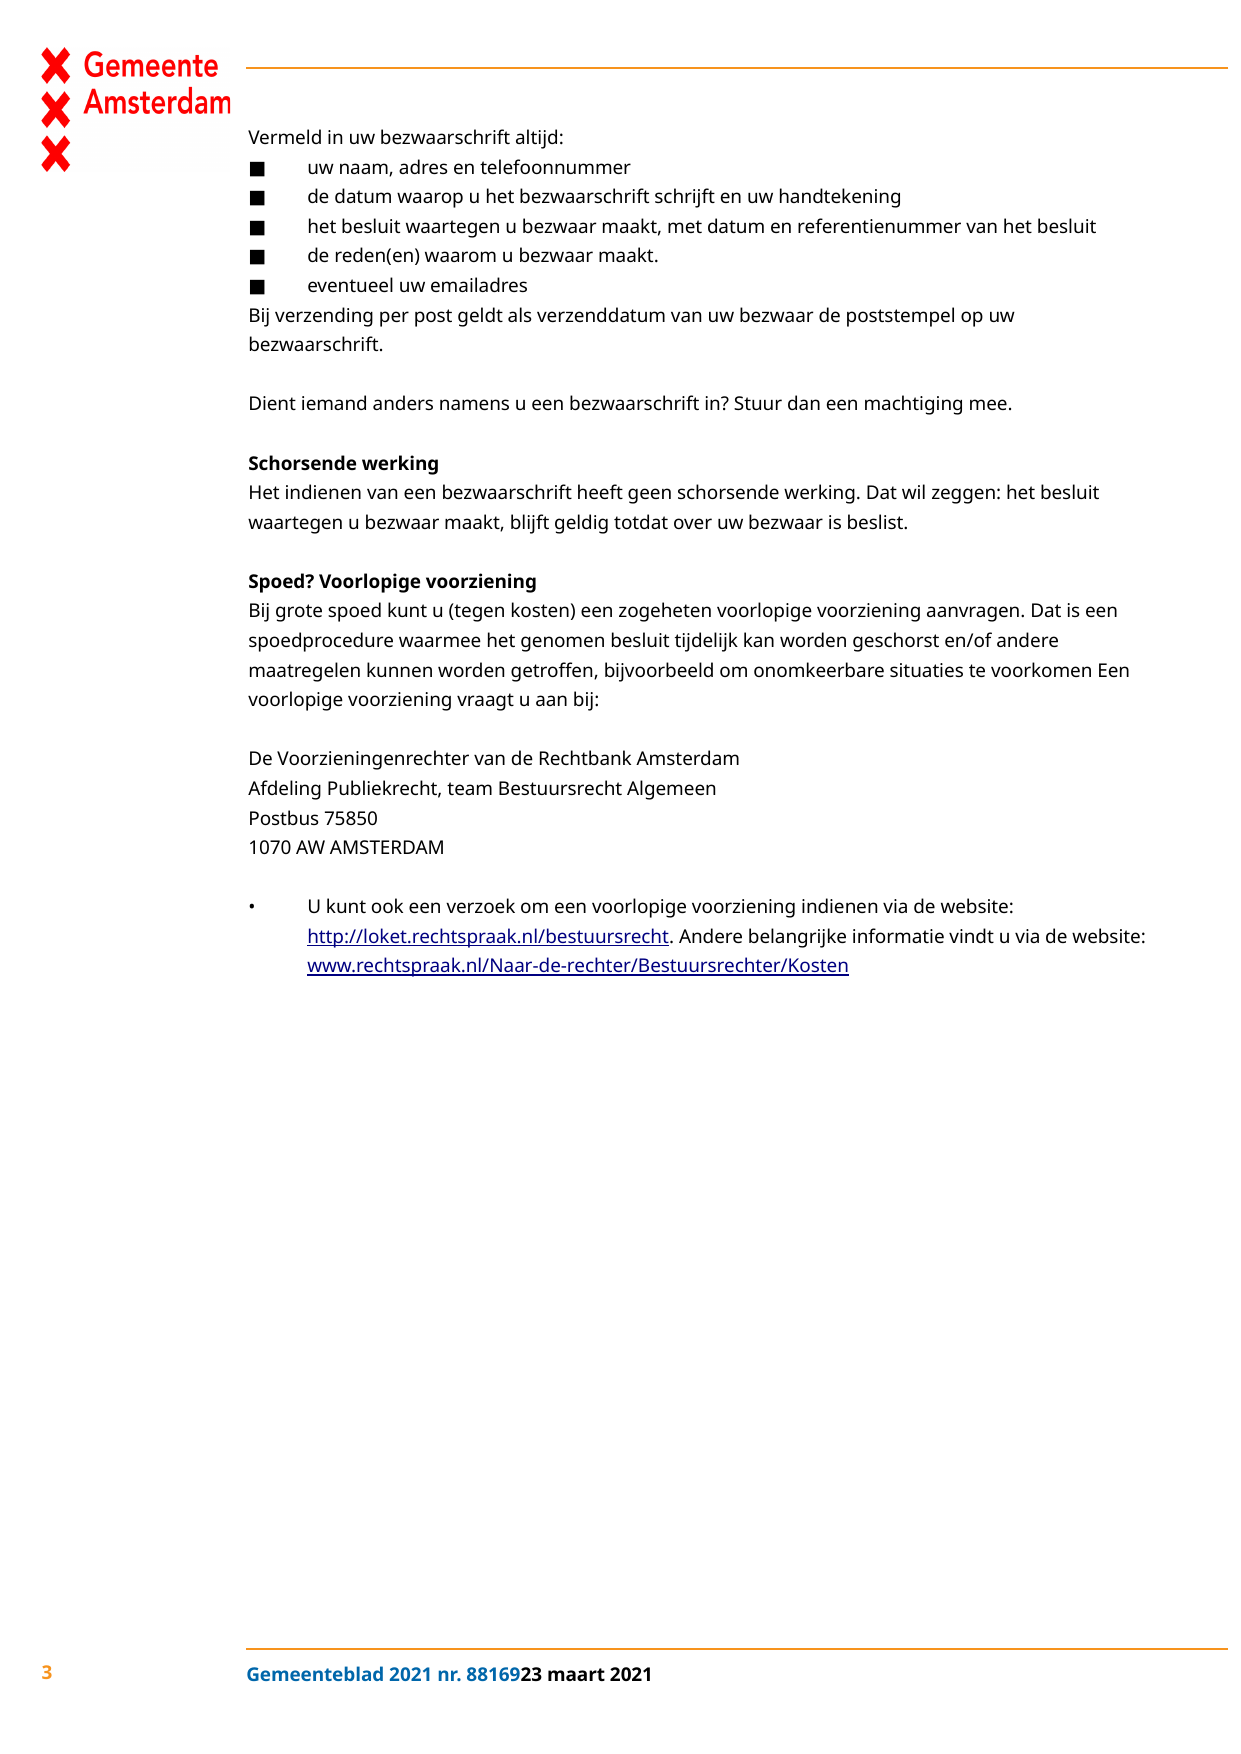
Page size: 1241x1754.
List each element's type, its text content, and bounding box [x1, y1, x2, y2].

text Schorsende werking [248, 450, 1152, 476]
list de datum waarop u het bezwaarschrift schrijft en uw handtekening [248, 183, 1152, 209]
picture [41, 47, 231, 172]
text Bij grote spoed kunt u (tegen kosten) een zogeheten voorlopige voorziening aanvragen. Dat is een spoedprocedure waarmee het genomen besluit tijdelijk kan worden geschorst en/of andere maatregelen kunnen worden getroffen, bijvoorbeeld om onomkeerbare situaties te voorkomen Een voorlopige voorziening vraagt u aan bij: [248, 598, 1152, 712]
text Dient iemand anders namens u een bezwaarschrift in? Stuur dan een machtiging mee. [248, 391, 1152, 416]
text Het indienen van een bezwaarschrift heeft geen schorsende werking. Dat wil zeggen: het besluit waartegen u bezwaar maakt, blijft geldig totdat over uw bezwaar is beslist. [248, 479, 1152, 535]
text De Voorzieningenrechter van de Rechtbank Amsterdam [248, 746, 1152, 771]
text Vermeld in uw bezwaarschrift altijd: [248, 124, 1152, 150]
list U kunt ook een verzoek om een voorlopige voorziening indienen via de website: http://loket.rechtspraak.nl/bestuursrecht. Andere belangrijke informatie vindt u via de website: www.rechtspraak.nl/Naar-de-rechter/Bestuursrechter/Kosten [248, 893, 1152, 978]
text Spoed? Voorlopige voorziening [248, 568, 1152, 594]
list het besluit waartegen u bezwaar maakt, met datum en referentienummer van het besluit [248, 213, 1152, 239]
text Afdeling Publiekrecht, team Bestuursrecht Algemeen [248, 775, 1152, 801]
text Postbus 75850 [248, 805, 1152, 831]
text 1070 AW AMSTERDAM [248, 834, 1152, 860]
text Bij verzending per post geldt als verzenddatum van uw bezwaar de poststempel op uw bezwaarschrift. [248, 302, 1152, 357]
list de reden(en) waarom u bezwaar maakt. [248, 243, 1152, 268]
list eventueel uw emailadres [248, 272, 1152, 298]
list uw naam, adres en telefoonnummer [248, 154, 1152, 180]
